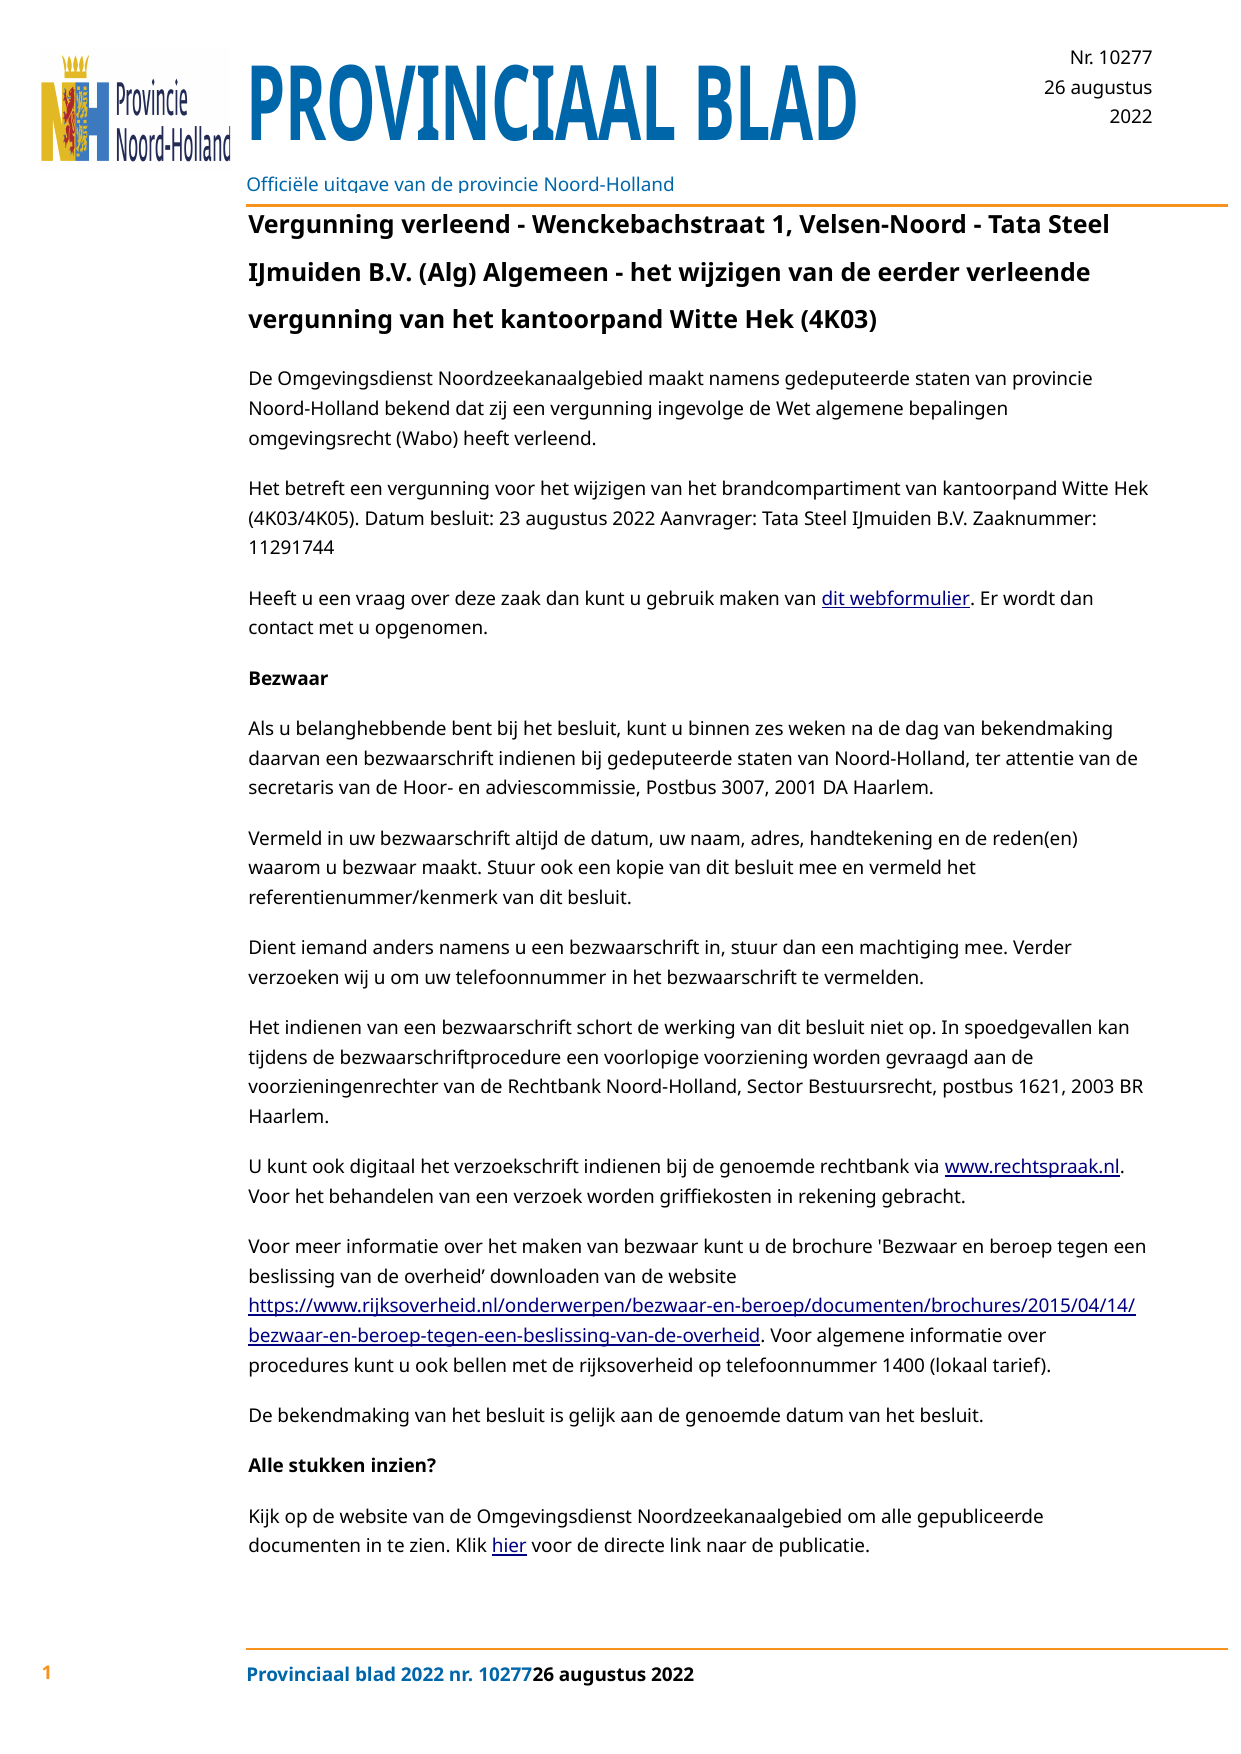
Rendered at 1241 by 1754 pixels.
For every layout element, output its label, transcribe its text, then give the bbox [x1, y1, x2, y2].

text Voor meer informatie over het maken van bezwaar kunt u de brochure 'Bezwaar en beroep tegen een beslissing van de overheid’ downloaden van de website https://www.rijksoverheid.nl/onderwerpen/bezwaar-en-beroep/documenten/brochures/2015/04/14/bezwaar-en-beroep-tegen-een-beslissing-van-de-overheid. Voor algemene informatie over procedures kunt u ook bellen met de rijksoverheid op telefoonnummer 1400 (lokaal tarief). [248, 1233, 1152, 1377]
text De Omgevingsdienst Noordzeekanaalgebied maakt namens gedeputeerde staten van provincie Noord-Holland bekend dat zij een vergunning ingevolge de Wet algemene bepalingen omgevingsrecht (Wabo) heeft verleend. [248, 366, 1152, 450]
text Heeft u een vraag over deze zaak dan kunt u gebruik maken van dit webformulier. Er wordt dan contact met u opgenomen. [248, 585, 1152, 640]
text Als u belanghebbende bent bij het besluit, kunt u binnen zes weken na de dag van bekendmaking daarvan een bezwaarschrift indienen bij gedeputeerde staten van Noord-Holland, ter attentie van de secretaris van de Hoor- en adviescommissie, Postbus 3007, 2001 DA Haarlem. [248, 715, 1152, 800]
text De bekendmaking van het besluit is gelijk aan de genoemde datum van het besluit. [248, 1402, 1152, 1428]
text Het indienen van een bezwaarschrift schort de werking van dit besluit niet op. In spoedgevallen kan tijdens de bezwaarschriftprocedure een voorlopige voorziening worden gevraagd aan de voorzieningenrechter van de Rechtbank Noord-Holland, Sector Bestuursrecht, postbus 1621, 2003 BR Haarlem. [248, 1014, 1152, 1129]
text Kijk op de website van de Omgevingsdienst Noordzeekanaalgebied om alle gepubliceerde documenten in te zien. Klik hier voor de directe link naar de publicatie. [248, 1503, 1152, 1558]
text Vermeld in uw bezwaarschrift altijd de datum, uw naam, adres, handtekening en de reden(en) waarom u bezwaar maakt. Stuur ook een kopie van dit besluit mee en vermeld het referentienummer/kenmerk van dit besluit. [248, 825, 1152, 909]
text U kunt ook digitaal het verzoekschrift indienen bij de genoemde rechtbank via www.rechtspraak.nl. Voor het behandelen van een verzoek worden griffiekosten in rekening gebracht. [248, 1153, 1152, 1209]
text Bezwaar [248, 665, 1152, 690]
text Dient iemand anders namens u een bezwaarschrift in, stuur dan een machtiging mee. Verder verzoeken wij u om uw telefoonnummer in het bezwaarschrift te vermelden. [248, 934, 1152, 989]
picture [41, 47, 231, 172]
text Alle stukken inzien? [248, 1453, 1152, 1478]
text Het betreft een vergunning voor het wijzigen van het brandcompartiment van kantoorpand Witte Hek (4K03/4K05). Datum besluit: 23 augustus 2022 Aanvrager: Tata Steel IJmuiden B.V. Zaaknummer: 11291744 [248, 475, 1152, 560]
text Vergunning verleend - Wenckebachstraat 1, Velsen-Noord - Tata Steel IJmuiden B.V. (Alg) Algemeen - het wijzigen van de eerder verleende vergunning van het kantoorpand Witte Hek (4K03) [248, 207, 1152, 336]
